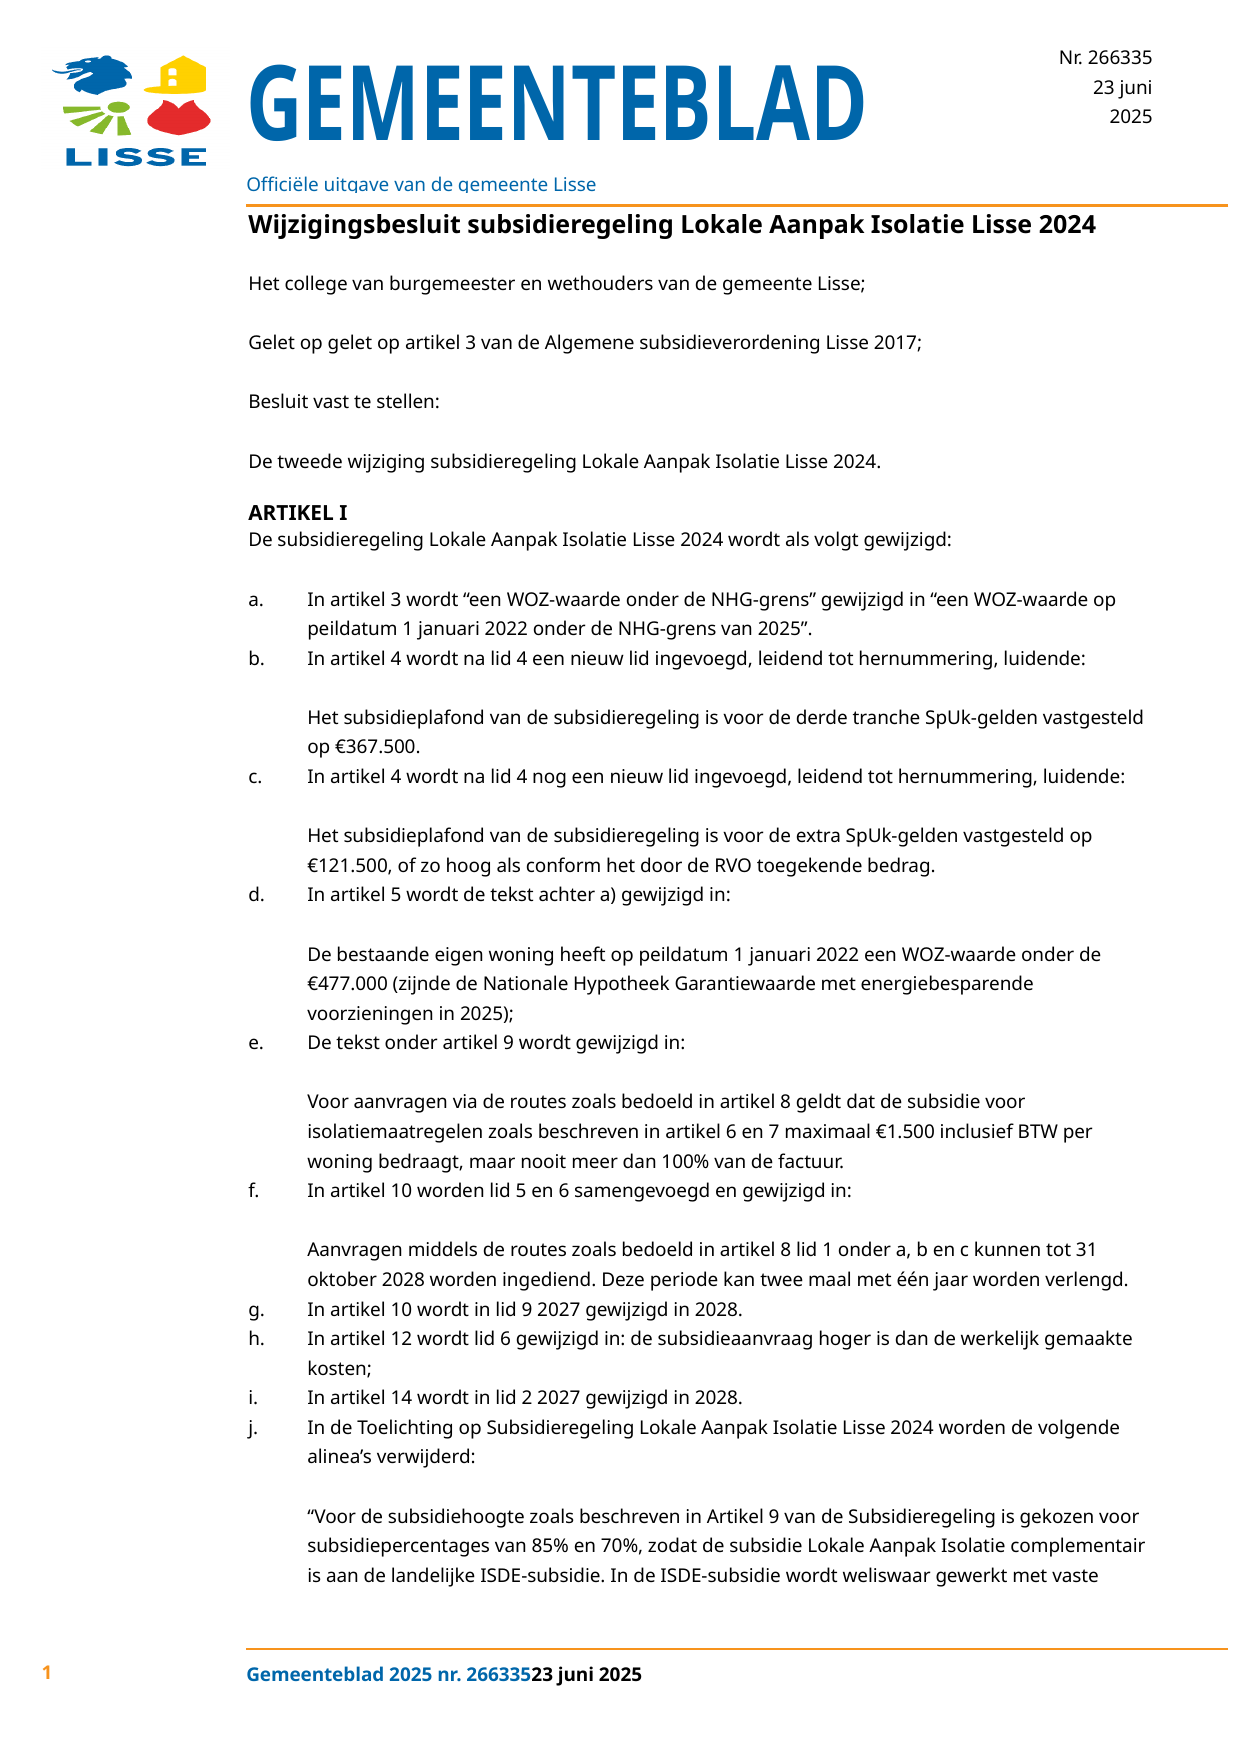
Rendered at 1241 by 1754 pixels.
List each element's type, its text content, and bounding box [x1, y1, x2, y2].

list In artikel 5 wordt de tekst achter a) gewijzigd in: [248, 882, 1152, 907]
list Aanvragen middels de routes zoals bedoeld in artikel 8 lid 1 onder a, b en c kunnen tot 31 oktober 2028 worden ingediend. Deze periode kan twee maal met één jaar worden verlengd. [248, 1237, 1152, 1292]
list In artikel 12 wordt lid 6 gewijzigd in: de subsidieaanvraag hoger is dan de werkelijk gemaakte kosten; [248, 1325, 1152, 1381]
text ARTIKEL I [248, 498, 1152, 527]
text De subsidieregeling Lokale Aanpak Isolatie Lisse 2024 wordt als volgt gewijzigd: [248, 527, 1152, 552]
picture [41, 47, 231, 172]
text De tweede wijziging subsidieregeling Lokale Aanpak Isolatie Lisse 2024. [248, 448, 1152, 473]
list De tekst onder artikel 9 wordt gewijzigd in: [248, 1029, 1152, 1055]
list In artikel 10 worden lid 5 en 6 samengevoegd en gewijzigd in: [248, 1177, 1152, 1203]
text Besluit vast te stellen: [248, 389, 1152, 414]
list In artikel 4 wordt na lid 4 een nieuw lid ingevoegd, leidend tot hernummering, luidende: [248, 645, 1152, 671]
list Voor aanvragen via de routes zoals bedoeld in artikel 8 geldt dat de subsidie voor isolatiemaatregelen zoals beschreven in artikel 6 en 7 maximaal €1.500 inclusief BTW per woning bedraagt, maar nooit meer dan 100% van de factuur. [248, 1089, 1152, 1174]
list In artikel 4 wordt na lid 4 nog een nieuw lid ingevoegd, leidend tot hernummering, luidende: [248, 763, 1152, 789]
list In artikel 3 wordt “een WOZ-waarde onder de NHG-grens” gewijzigd in “een WOZ-waarde op peildatum 1 januari 2022 onder de NHG-grens van 2025”. [248, 586, 1152, 641]
list In de Toelichting op Subsidieregeling Lokale Aanpak Isolatie Lisse 2024 worden de volgende alinea’s verwijderd: [248, 1414, 1152, 1469]
list De bestaande eigen woning heeft op peildatum 1 januari 2022 een WOZ-waarde onder de €477.000 (zijnde de Nationale Hypotheek Garantiewaarde met energiebesparende voorzieningen in 2025); [248, 941, 1152, 1026]
text Gelet op gelet op artikel 3 van de Algemene subsidieverordening Lisse 2017; [248, 329, 1152, 355]
list Het subsidieplafond van de subsidieregeling is voor de derde tranche SpUk-gelden vastgesteld op €367.500. [248, 704, 1152, 759]
text Het college van burgemeester en wethouders van de gemeente Lisse; [248, 270, 1152, 296]
list In artikel 14 wordt in lid 2 2027 gewijzigd in 2028. [248, 1384, 1152, 1410]
list Het subsidieplafond van de subsidieregeling is voor de extra SpUk-gelden vastgesteld op €121.500, of zo hoog als conform het door de RVO toegekende bedrag. [248, 822, 1152, 878]
text Wijzigingsbesluit subsidieregeling Lokale Aanpak Isolatie Lisse 2024 [248, 207, 1152, 241]
list “Voor de subsidiehoogte zoals beschreven in Artikel 9 van de Subsidieregeling is gekozen voor subsidiepercentages van 85% en 70%, zodat de subsidie Lokale Aanpak Isolatie complementair is aan de landelijke ISDE-subsidie. In de ISDE-subsidie wordt weliswaar gewerkt met vaste [248, 1503, 1152, 1588]
list In artikel 10 wordt in lid 9 2027 gewijzigd in 2028. [248, 1296, 1152, 1322]
